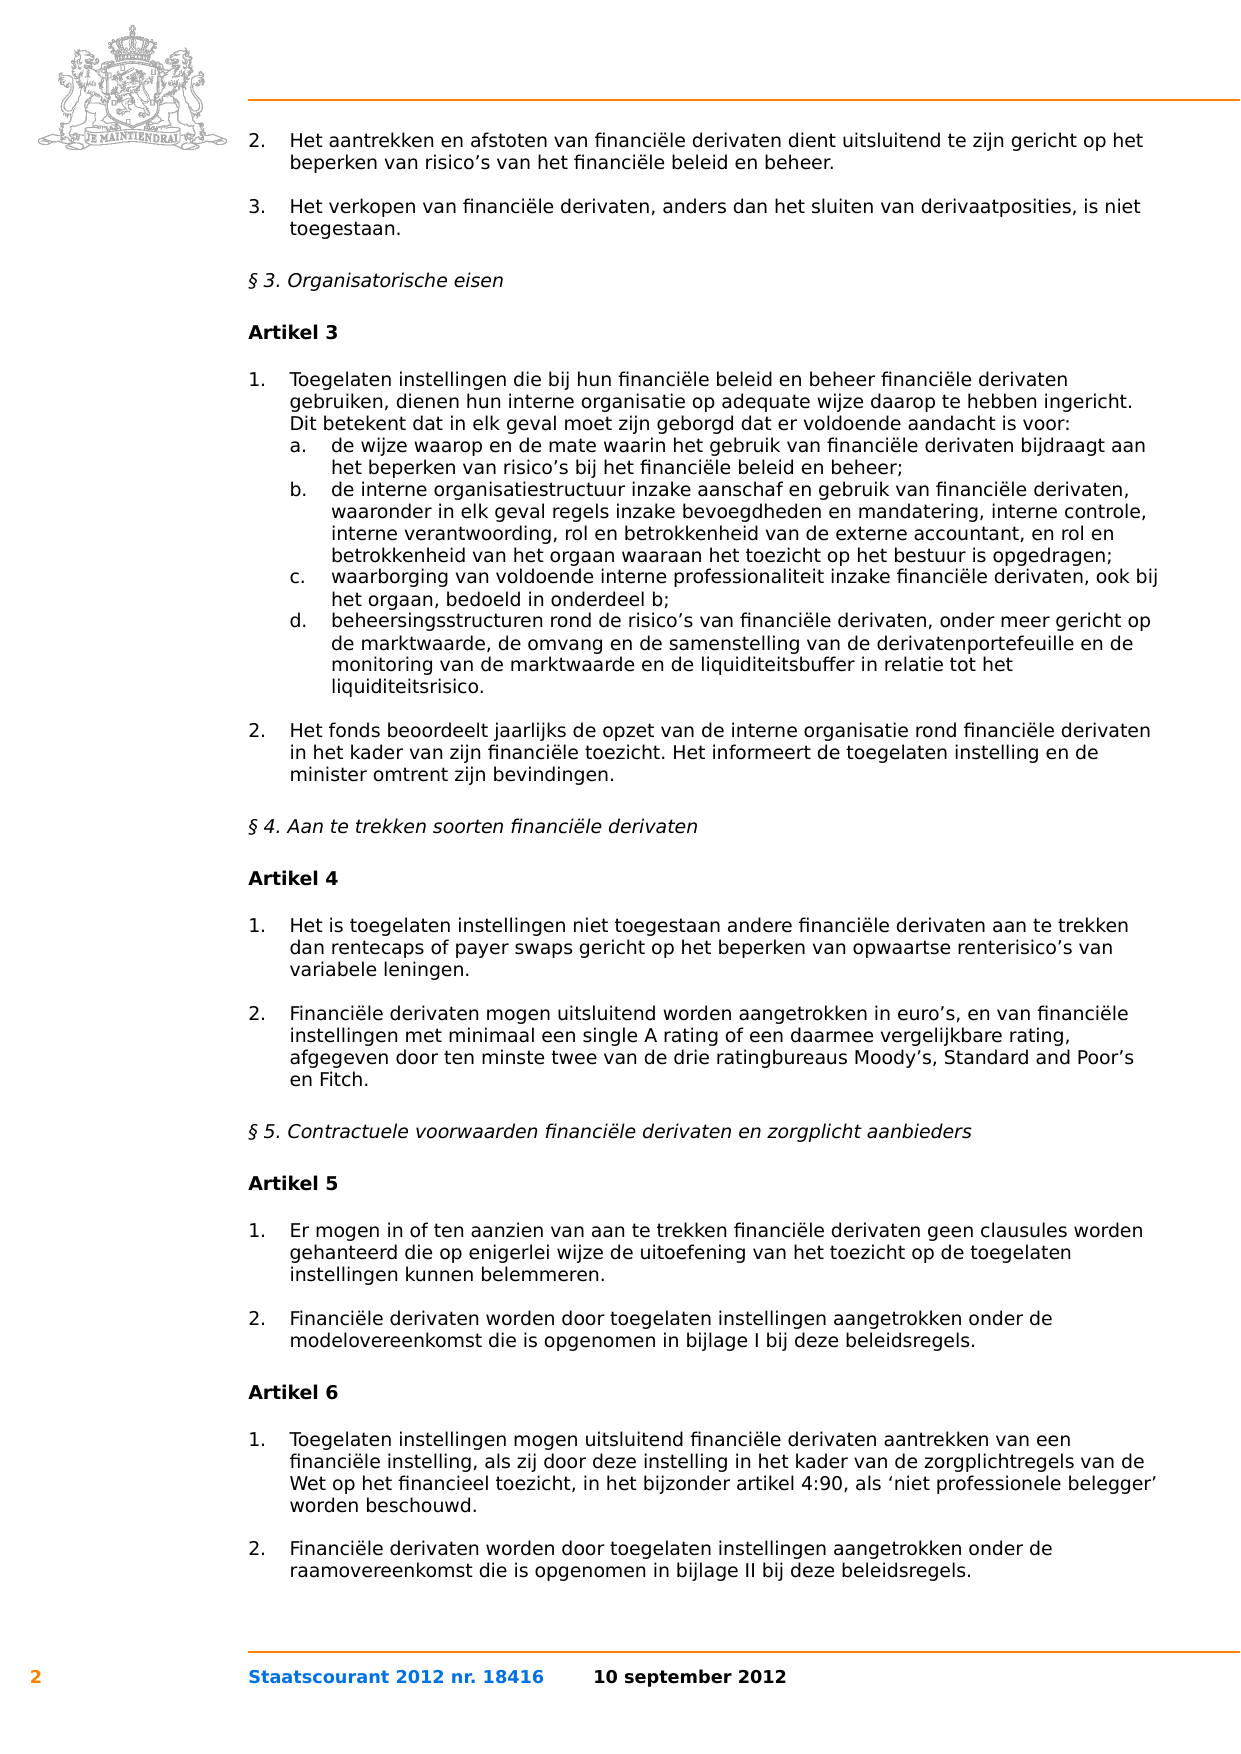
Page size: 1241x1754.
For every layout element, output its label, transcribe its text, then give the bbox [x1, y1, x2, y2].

picture [38, 25, 227, 150]
text 3. Het verkopen van financiële derivaten, anders dan het sluiten van derivaatposities, is niet toegestaan. [248, 196, 1163, 240]
subtitle Artikel 6 [248, 1382, 1163, 1403]
text 1. Het is toegelaten instellingen niet toegestaan andere financiële derivaten aan te trekken dan rentecaps of payer swaps gericht op het beperken van opwaartse renterisico’s van variabele leningen. [248, 915, 1163, 981]
subtitle Artikel 3 [248, 322, 1163, 344]
subtitle § 4. Aan te trekken soorten financiële derivaten [248, 816, 1163, 838]
text 1. Toegelaten instellingen mogen uitsluitend financiële derivaten aantrekken van een financiële instelling, als zij door deze instelling in het kader van de zorgplichtregels van de Wet op het financieel toezicht, in het bijzonder artikel 4:90, als ‘niet professionele belegger’ worden beschouwd. [248, 1428, 1163, 1516]
text 1. Toegelaten instellingen die bij hun financiële beleid en beheer financiële derivaten gebruiken, dienen hun interne organisatie op adequate wijze daarop te hebben ingericht. Dit betekent dat in elk geval moet zijn geborgd dat er voldoende aandacht is voor: [248, 369, 1163, 434]
subtitle Artikel 5 [248, 1173, 1163, 1195]
subtitle Artikel 4 [248, 868, 1163, 890]
text a. de wijze waarop en de mate waarin het gebruik van financiële derivaten bijdraagt aan het beperken van risico’s bij het financiële beleid en beheer; [289, 434, 1163, 478]
text d. beheersingsstructuren rond de risico’s van financiële derivaten, onder meer gericht op de marktwaarde, de omvang en de samenstelling van de derivatenportefeuille en de monitoring van de marktwaarde en de liquiditeitsbuffer in relatie tot het liquiditeitsrisico. [289, 610, 1163, 698]
text 2. Financiële derivaten mogen uitsluitend worden aangetrokken in euro’s, en van financiële instellingen met minimaal een single A rating of een daarmee vergelijkbare rating, afgegeven door ten minste twee van de drie ratingbureaus Moody’s, Standard and Poor’s en Fitch. [248, 1003, 1163, 1091]
text 2. Het fonds beoordeelt jaarlijks de opzet van de interne organisatie rond financiële derivaten in het kader van zijn financiële toezicht. Het informeert de toegelaten instelling en de minister omtrent zijn bevindingen. [248, 720, 1163, 786]
text 2. Het aantrekken en afstoten van financiële derivaten dient uitsluitend te zijn gericht op het beperken van risico’s van het financiële beleid en beheer. [248, 130, 1163, 174]
text c. waarborging van voldoende interne professionaliteit inzake financiële derivaten, ook bij het orgaan, bedoeld in onderdeel b; [289, 566, 1163, 610]
subtitle § 5. Contractuele voorwaarden financiële derivaten en zorgplicht aanbieders [248, 1121, 1163, 1143]
subtitle § 3. Organisatorische eisen [248, 270, 1163, 292]
text 1. Er mogen in of ten aanzien van aan te trekken financiële derivaten geen clausules worden gehanteerd die op enigerlei wijze de uitoefening van het toezicht op de toegelaten instellingen kunnen belemmeren. [248, 1220, 1163, 1286]
text 2. Financiële derivaten worden door toegelaten instellingen aangetrokken onder de modelovereenkomst die is opgenomen in bijlage I bij deze beleidsregels. [248, 1308, 1163, 1352]
text 2. Financiële derivaten worden door toegelaten instellingen aangetrokken onder de raamovereenkomst die is opgenomen in bijlage II bij deze beleidsregels. [248, 1538, 1163, 1582]
text b. de interne organisatiestructuur inzake aanschaf en gebruik van financiële derivaten, waaronder in elk geval regels inzake bevoegdheden en mandatering, interne controle, interne verantwoording, rol en betrokkenheid van de externe accountant, en rol en betrokkenheid van het orgaan waaraan het toezicht op het bestuur is opgedragen; [289, 478, 1163, 566]
